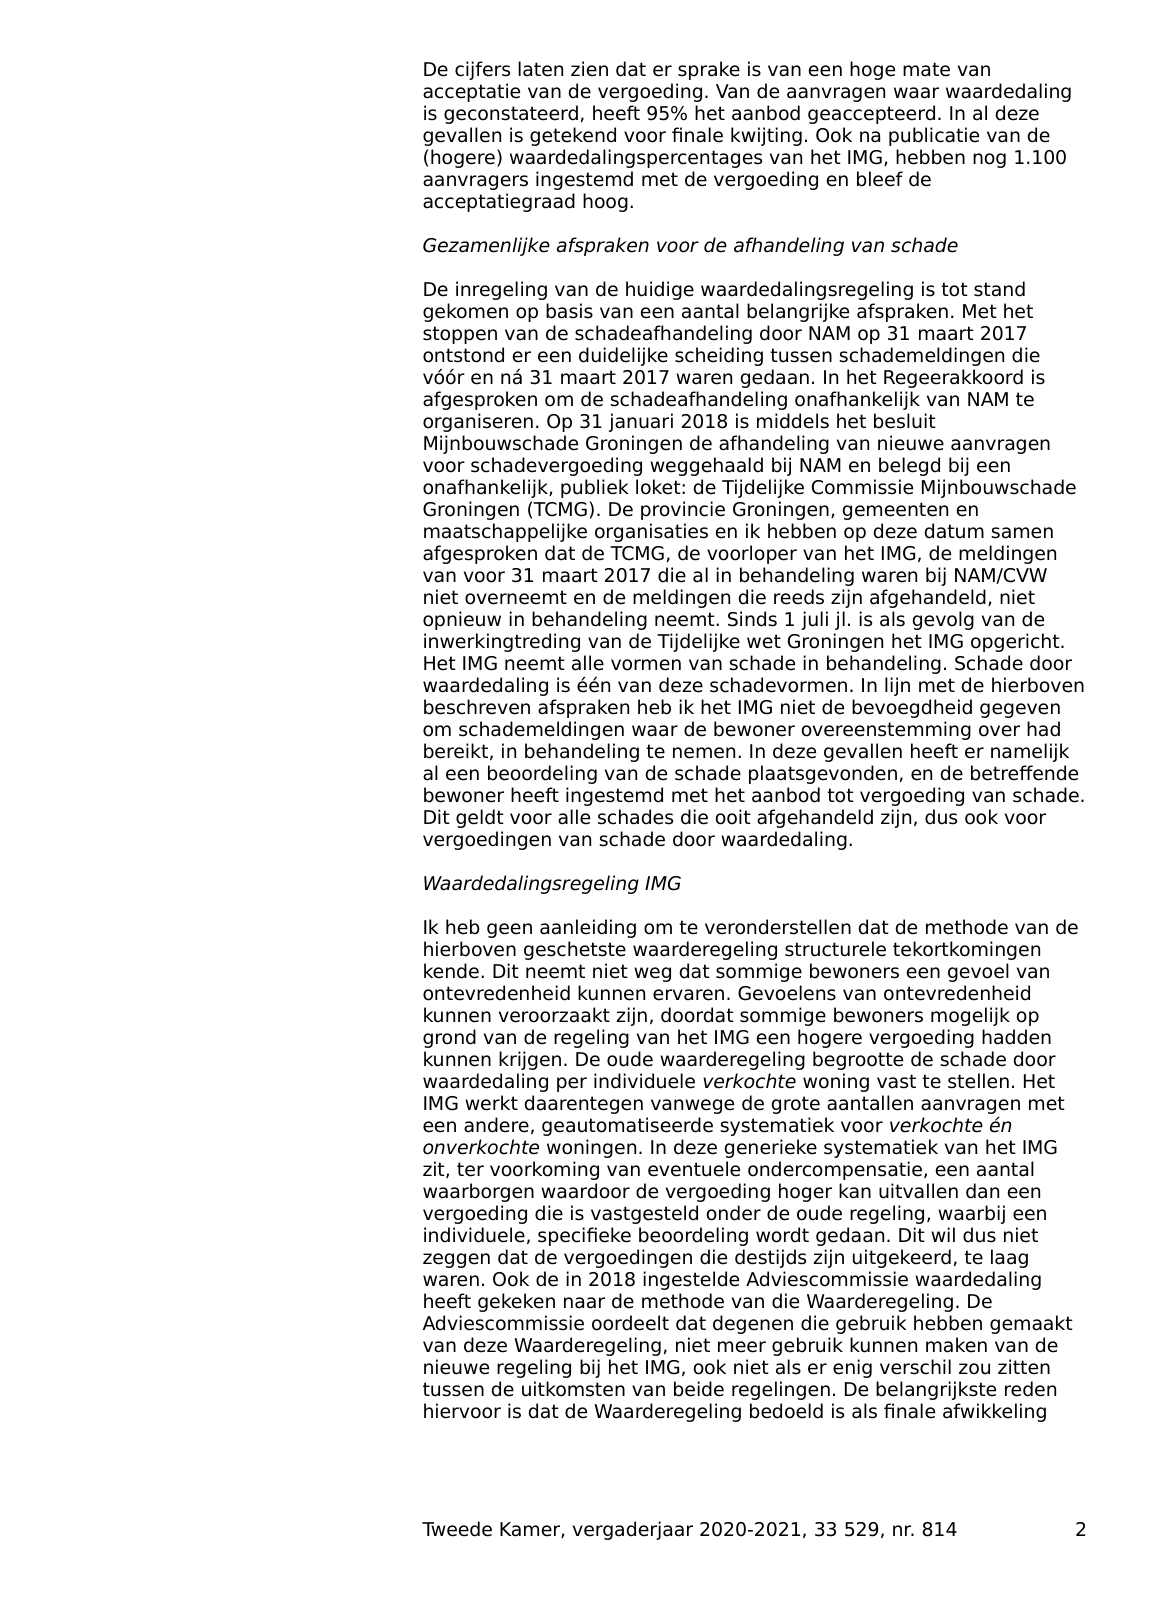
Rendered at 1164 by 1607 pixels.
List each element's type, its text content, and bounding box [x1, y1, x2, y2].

subtitle Waardedalingsregeling IMG [422, 873, 1087, 895]
text De cijfers laten zien dat er sprake is van een hoge mate van acceptatie van de vergoeding. Van de aanvragen waar waardedaling is geconstateerd, heeft 95% het aanbod geaccepteerd. In al deze gevallen is getekend voor finale kwijting. Ook na publicatie van de (hogere) waardedalingspercentages van het IMG, hebben nog 1.100 aanvragers ingestemd met de vergoeding en bleef de acceptatiegraad hoog. [422, 59, 1087, 213]
text De inregeling van de huidige waardedalingsregeling is tot stand gekomen op basis van een aantal belangrijke afspraken. Met het stoppen van de schadeafhandeling door NAM op 31 maart 2017 ontstond er een duidelijke scheiding tussen schademeldingen die vóór en ná 31 maart 2017 waren gedaan. In het Regeerakkoord is afgesproken om de schadeafhandeling onafhankelijk van NAM te organiseren. Op 31 januari 2018 is middels het besluit Mijnbouwschade Groningen de afhandeling van nieuwe aanvragen voor schadevergoeding weggehaald bij NAM en belegd bij een onafhankelijk, publiek loket: de Tijdelijke Commissie Mijnbouwschade Groningen (TCMG). De provincie Groningen, gemeenten en maatschappelijke organisaties en ik hebben op deze datum samen afgesproken dat de TCMG, de voorloper van het IMG, de meldingen van voor 31 maart 2017 die al in behandeling waren bij NAM/CVW niet overneemt en de meldingen die reeds zijn afgehandeld, niet opnieuw in behandeling neemt. Sinds 1 juli jl. is als gevolg van de inwerkingtreding van de Tijdelijke wet Groningen het IMG opgericht. Het IMG neemt alle vormen van schade in behandeling. Schade door waardedaling is één van deze schadevormen. In lijn met de hierboven beschreven afspraken heb ik het IMG niet de bevoegdheid gegeven om schademeldingen waar de bewoner overeenstemming over had bereikt, in behandeling te nemen. In deze gevallen heeft er namelijk al een beoordeling van de schade plaatsgevonden, en de betreffende bewoner heeft ingestemd met het aanbod tot vergoeding van schade. Dit geldt voor alle schades die ooit afgehandeld zijn, dus ook voor vergoedingen van schade door waardedaling. [422, 279, 1087, 851]
text Ik heb geen aanleiding om te veronderstellen dat de methode van de hierboven geschetste waarderegeling structurele tekortkomingen kende. Dit neemt niet weg dat sommige bewoners een gevoel van ontevredenheid kunnen ervaren. Gevoelens van ontevredenheid kunnen veroorzaakt zijn, doordat sommige bewoners mogelijk op grond van de regeling van het IMG een hogere vergoeding hadden kunnen krijgen. De oude waarderegeling begrootte de schade door waardedaling per individuele verkochte woning vast te stellen. Het IMG werkt daarentegen vanwege de grote aantallen aanvragen met een andere, geautomatiseerde systematiek voor verkochte én onverkochte woningen. In deze generieke systematiek van het IMG zit, ter voorkoming van eventuele ondercompensatie, een aantal waarborgen waardoor de vergoeding hoger kan uitvallen dan een vergoeding die is vastgesteld onder de oude regeling, waarbij een individuele, specifieke beoordeling wordt gedaan. Dit wil dus niet zeggen dat de vergoedingen die destijds zijn uitgekeerd, te laag waren. Ook de in 2018 ingestelde Adviescommissie waardedaling heeft gekeken naar de methode van die Waarderegeling. De Adviescommissie oordeelt dat degenen die gebruik hebben gemaakt van deze Waarderegeling, niet meer gebruik kunnen maken van de nieuwe regeling bij het IMG, ook niet als er enig verschil zou zitten tussen de uitkomsten van beide regelingen. De belangrijkste reden hiervoor is dat de Waarderegeling bedoeld is als finale afwikkeling [422, 917, 1087, 1423]
subtitle Gezamenlijke afspraken voor de afhandeling van schade [422, 235, 1087, 257]
